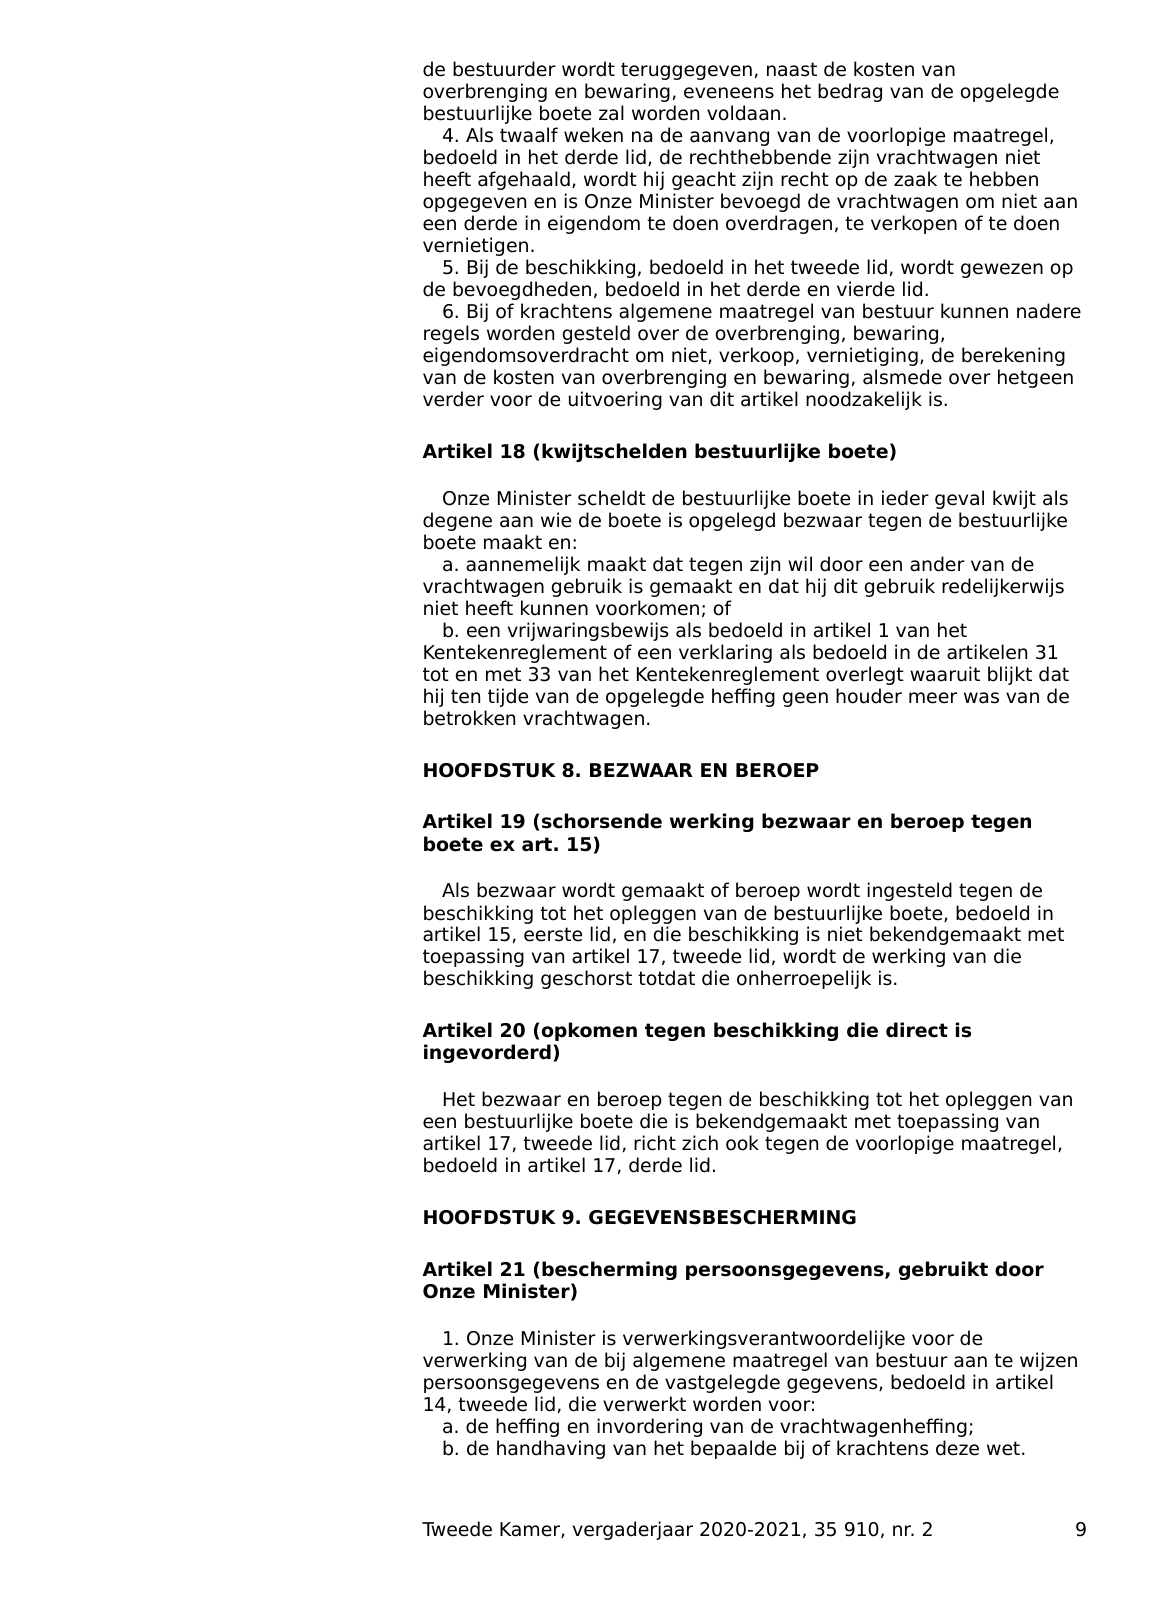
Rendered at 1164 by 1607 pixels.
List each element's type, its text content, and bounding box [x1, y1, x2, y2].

text 6. Bij of krachtens algemene maatregel van bestuur kunnen nadere regels worden gesteld over de overbrenging, bewaring, eigendomsoverdracht om niet, verkoop, vernietiging, de berekening van de kosten van overbrenging en bewaring, alsmede over hetgeen verder voor de uitvoering van dit artikel noodzakelijk is. [422, 301, 1087, 411]
subtitle Artikel 20 (opkomen tegen beschikking die direct is ingevorderd) [422, 1020, 1087, 1064]
subtitle Artikel 19 (schorsende werking bezwaar en beroep tegen boete ex art. 15) [422, 811, 1087, 855]
text b. een vrijwaringsbewijs als bedoeld in artikel 1 van het Kentekenreglement of een verklaring als bedoeld in de artikelen 31 tot en met 33 van het Kentekenreglement overlegt waaruit blijkt dat hij ten tijde van de opgelegde heffing geen houder meer was van de betrokken vrachtwagen. [422, 619, 1087, 729]
text a. de heffing en invordering van de vrachtwagenheffing; [422, 1416, 1087, 1438]
text Als bezwaar wordt gemaakt of beroep wordt ingesteld tegen de beschikking tot het opleggen van de bestuurlijke boete, bedoeld in artikel 15, eerste lid, en die beschikking is niet bekendgemaakt met toepassing van artikel 17, tweede lid, wordt de werking van die beschikking geschorst totdat die onherroepelijk is. [422, 880, 1087, 990]
text a. aannemelijk maakt dat tegen zijn wil door een ander van de vrachtwagen gebruik is gemaakt en dat hij dit gebruik redelijkerwijs niet heeft kunnen voorkomen; of [422, 554, 1087, 619]
text 4. Als twaalf weken na de aanvang van de voorlopige maatregel, bedoeld in het derde lid, de rechthebbende zijn vrachtwagen niet heeft afgehaald, wordt hij geacht zijn recht op de zaak te hebben opgegeven en is Onze Minister bevoegd de vrachtwagen om niet aan een derde in eigendom te doen overdragen, te verkopen of te doen vernietigen. [422, 125, 1087, 257]
subtitle HOOFDSTUK 9. GEGEVENSBESCHERMING [422, 1207, 1087, 1229]
text 1. Onze Minister is verwerkingsverantwoordelijke voor de verwerking van de bij algemene maatregel van bestuur aan te wijzen persoonsgegevens en de vastgelegde gegevens, bedoeld in artikel 14, tweede lid, die verwerkt worden voor: [422, 1328, 1087, 1416]
text Het bezwaar en beroep tegen de beschikking tot het opleggen van een bestuurlijke boete die is bekendgemaakt met toepassing van artikel 17, tweede lid, richt zich ook tegen de voorlopige maatregel, bedoeld in artikel 17, derde lid. [422, 1089, 1087, 1177]
text Onze Minister scheldt de bestuurlijke boete in ieder geval kwijt als degene aan wie de boete is opgelegd bezwaar tegen de bestuurlijke boete maakt en: [422, 488, 1087, 554]
subtitle Artikel 21 (bescherming persoonsgegevens, gebruikt door Onze Minister) [422, 1259, 1087, 1303]
subtitle HOOFDSTUK 8. BEZWAAR EN BEROEP [422, 759, 1087, 781]
text de bestuurder wordt teruggegeven, naast de kosten van overbrenging en bewaring, eveneens het bedrag van de opgelegde bestuurlijke boete zal worden voldaan. [422, 59, 1087, 125]
text b. de handhaving van het bepaalde bij of krachtens deze wet. [422, 1438, 1087, 1460]
subtitle Artikel 18 (kwijtschelden bestuurlijke boete) [422, 441, 1087, 463]
text 5. Bij de beschikking, bedoeld in het tweede lid, wordt gewezen op de bevoegdheden, bedoeld in het derde en vierde lid. [422, 257, 1087, 301]
